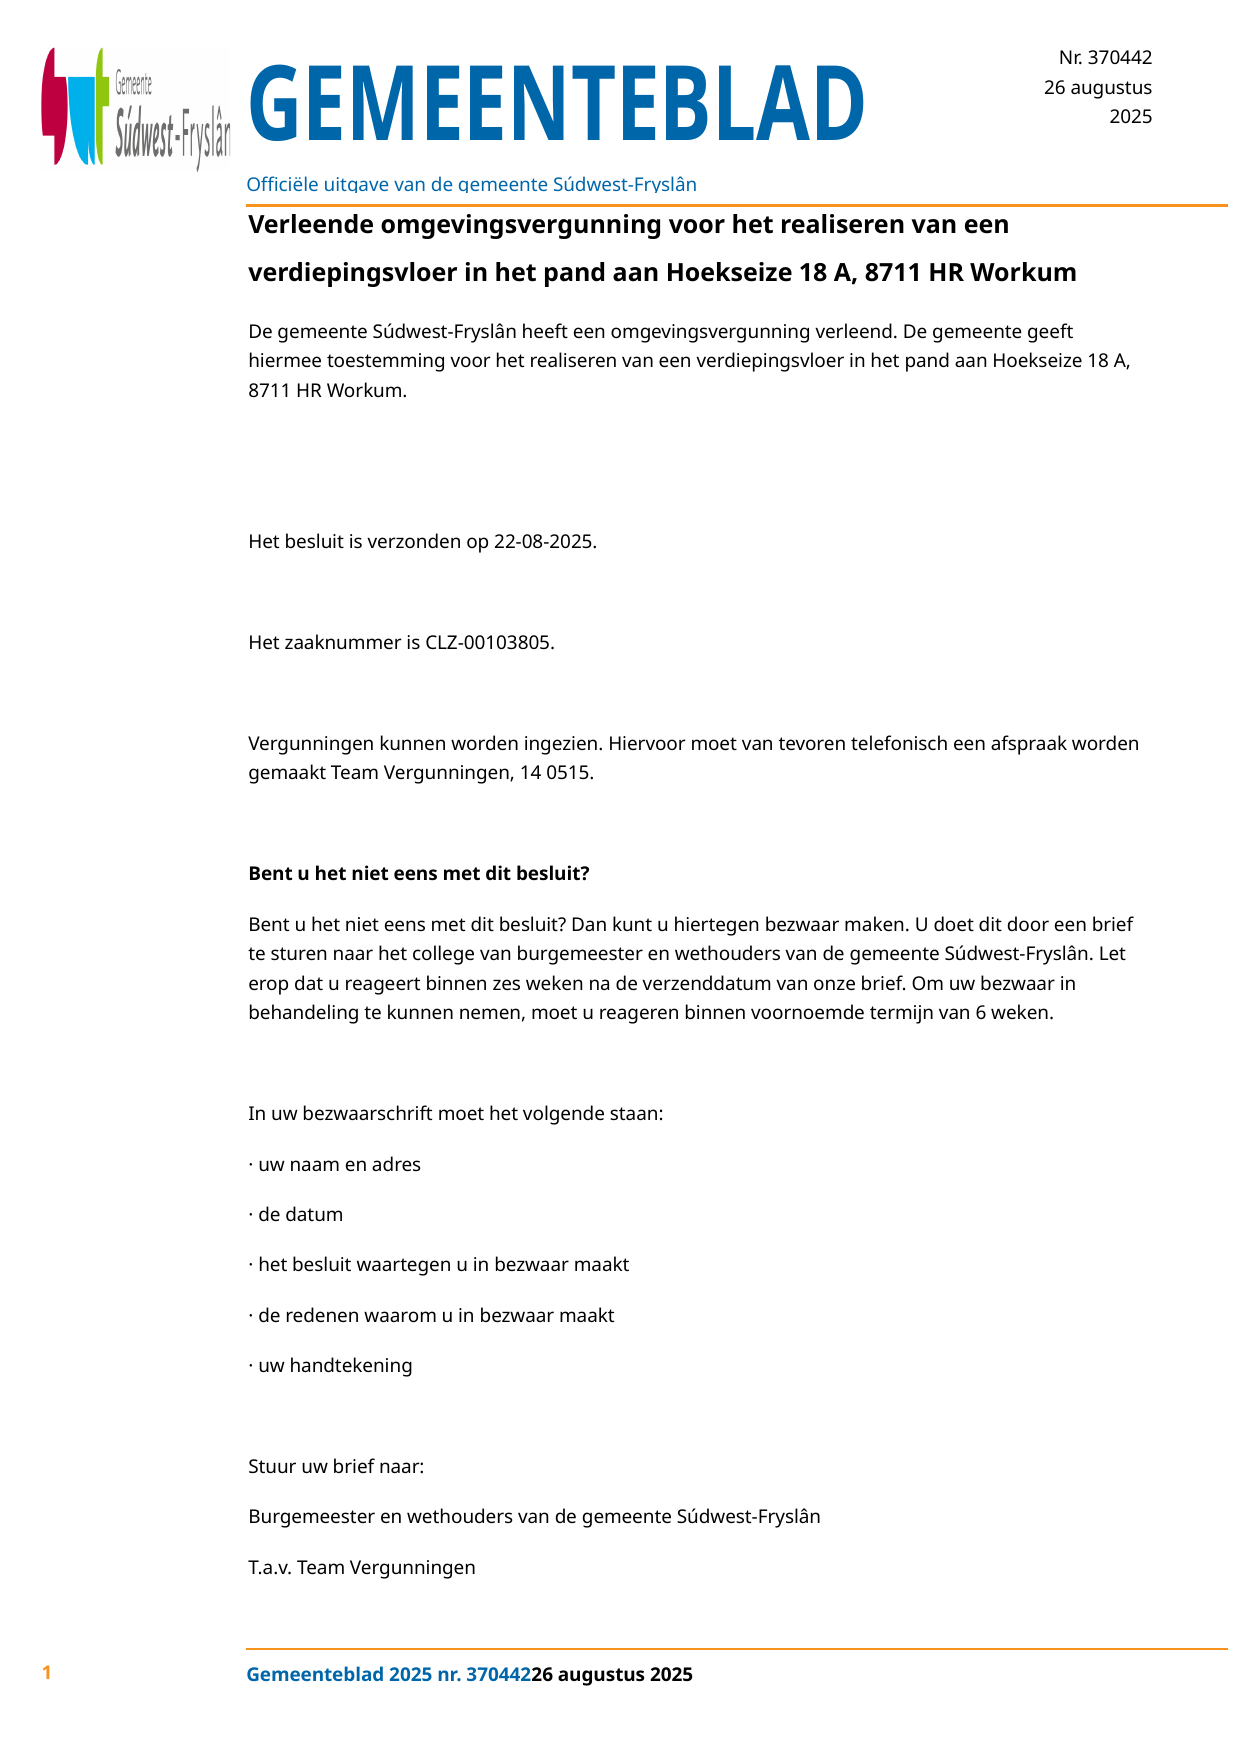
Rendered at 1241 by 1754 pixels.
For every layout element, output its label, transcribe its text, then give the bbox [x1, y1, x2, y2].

text · uw naam en adres [248, 1151, 1152, 1177]
text In uw bezwaarschrift moet het volgende staan: [248, 1100, 1152, 1126]
picture [41, 47, 231, 172]
text Vergunningen kunnen worden ingezien. Hiervoor moet van tevoren telefonisch een afspraak worden gemaakt Team Vergunningen, 14 0515. [248, 730, 1152, 785]
text Bent u het niet eens met dit besluit? Dan kunt u hiertegen bezwaar maken. U doet dit door een brief te sturen naar het college van burgemeester en wethouders van de gemeente Súdwest-Fryslân. Let erop dat u reageert binnen zes weken na de verzenddatum van onze brief. Om uw bezwaar in behandeling te kunnen nemen, moet u reageren binnen voornoemde termijn van 6 weken. [248, 911, 1152, 1025]
text Burgemeester en wethouders van de gemeente Súdwest-Fryslân [248, 1504, 1152, 1529]
text Het zaaknummer is CLZ-00103805. [248, 629, 1152, 655]
text · het besluit waartegen u in bezwaar maakt [248, 1252, 1152, 1277]
text De gemeente Súdwest-Fryslân heeft een omgevingsvergunning verleend. De gemeente geeft hiermee toestemming voor het realiseren van een verdiepingsvloer in het pand aan Hoekseize 18 A, 8711 HR Workum. [248, 318, 1152, 403]
text · de redenen waarom u in bezwaar maakt [248, 1302, 1152, 1328]
text Stuur uw brief naar: [248, 1453, 1152, 1479]
text Bent u het niet eens met dit besluit? [248, 860, 1152, 886]
text T.a.v. Team Vergunningen [248, 1554, 1152, 1580]
text Verleende omgevingsvergunning voor het realiseren van een verdiepingsvloer in het pand aan Hoekseize 18 A, 8711 HR Workum [248, 207, 1152, 288]
text Het besluit is verzonden op 22-08-2025. [248, 528, 1152, 554]
text · uw handtekening [248, 1352, 1152, 1378]
text · de datum [248, 1201, 1152, 1227]
